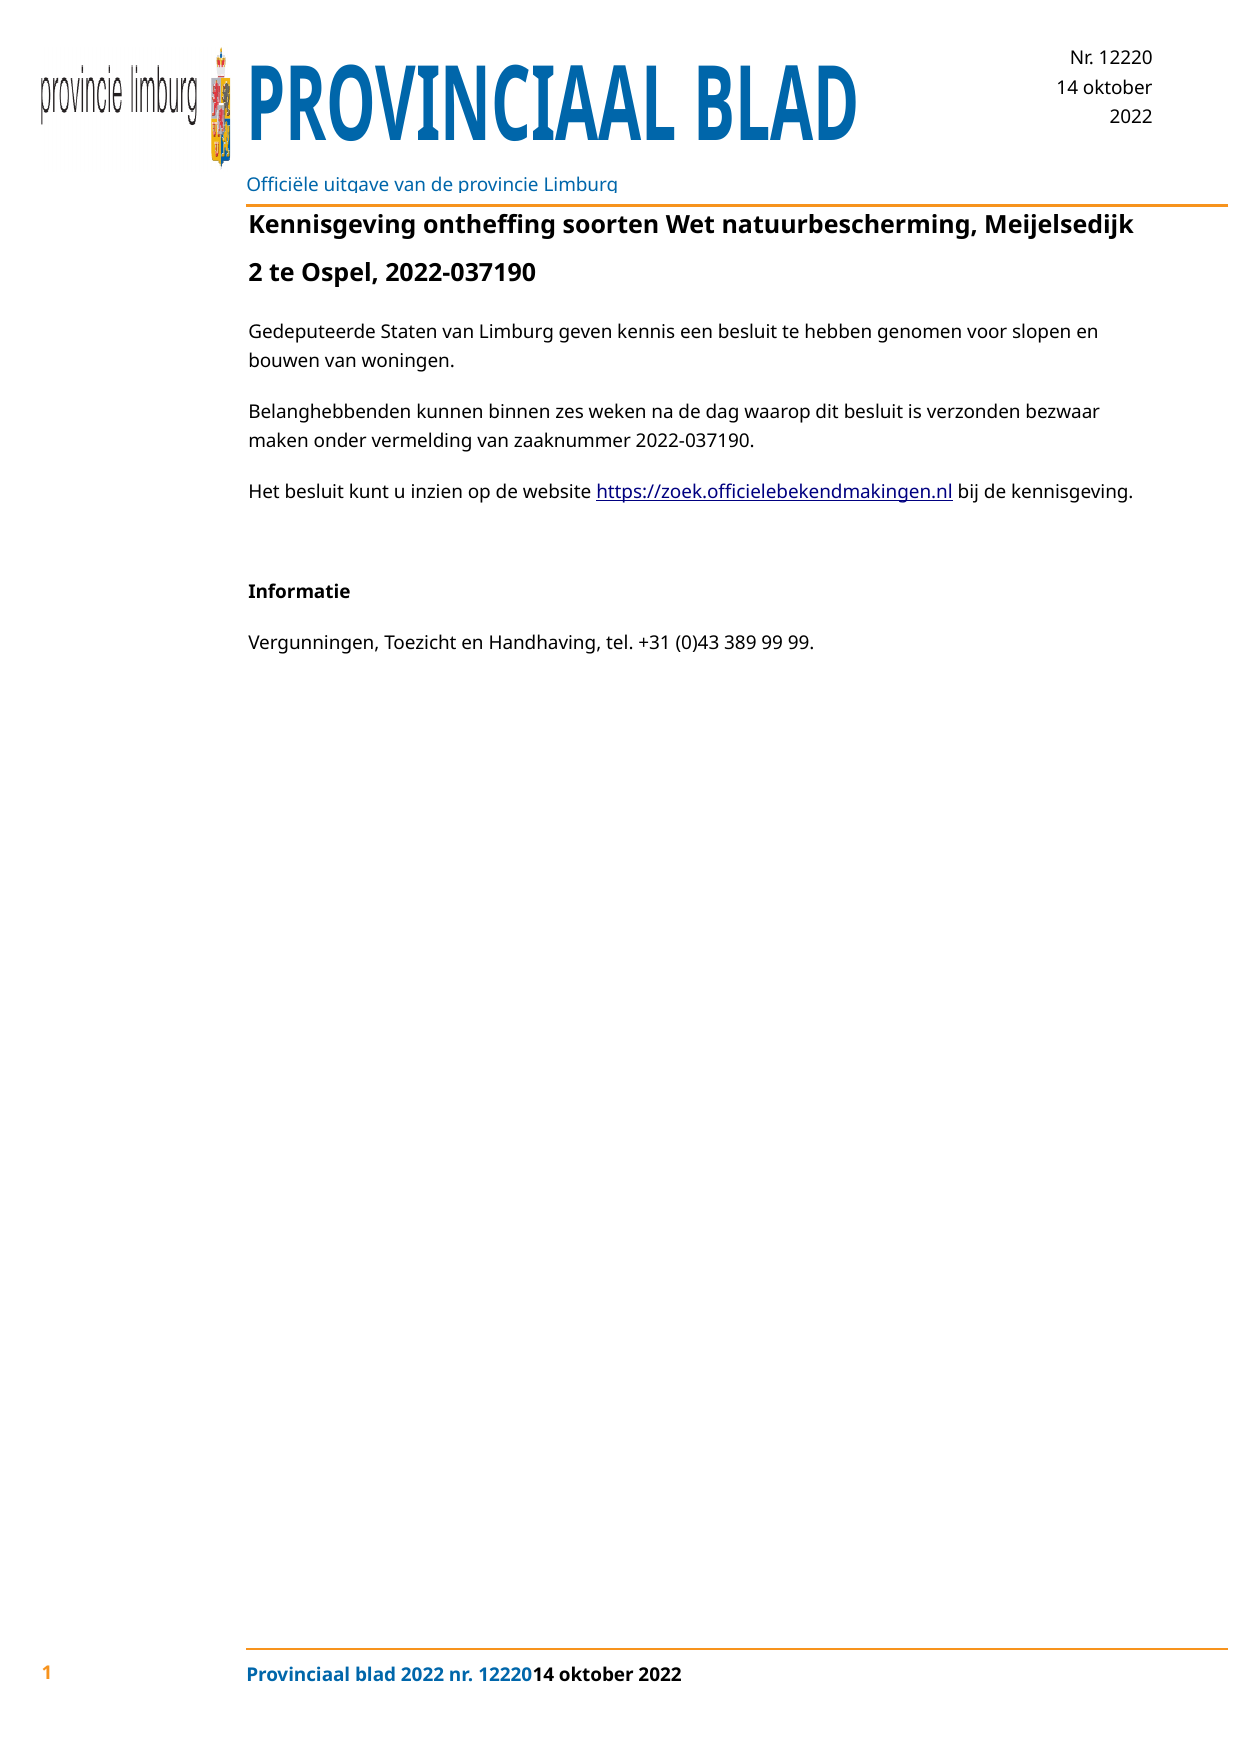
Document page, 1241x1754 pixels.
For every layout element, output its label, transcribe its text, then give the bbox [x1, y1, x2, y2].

text Het besluit kunt u inzien op de website https://zoek.officielebekendmakingen.nl bij de kennisgeving. [248, 478, 1152, 504]
text Kennisgeving ontheffing soorten Wet natuurbescherming, Meijelsedijk 2 te Ospel, 2022-037190 [248, 207, 1152, 288]
text Gedeputeerde Staten van Limburg geven kennis een besluit te hebben genomen voor slopen en bouwen van woningen. [248, 318, 1152, 373]
picture [41, 47, 231, 172]
text Belanghebbenden kunnen binnen zes weken na de dag waarop dit besluit is verzonden bezwaar maken onder vermelding van zaaknummer 2022-037190. [248, 398, 1152, 453]
text Informatie [248, 579, 1152, 604]
text Vergunningen, Toezicht en Handhaving, tel. +31 (0)43 389 99 99. [248, 629, 1152, 655]
